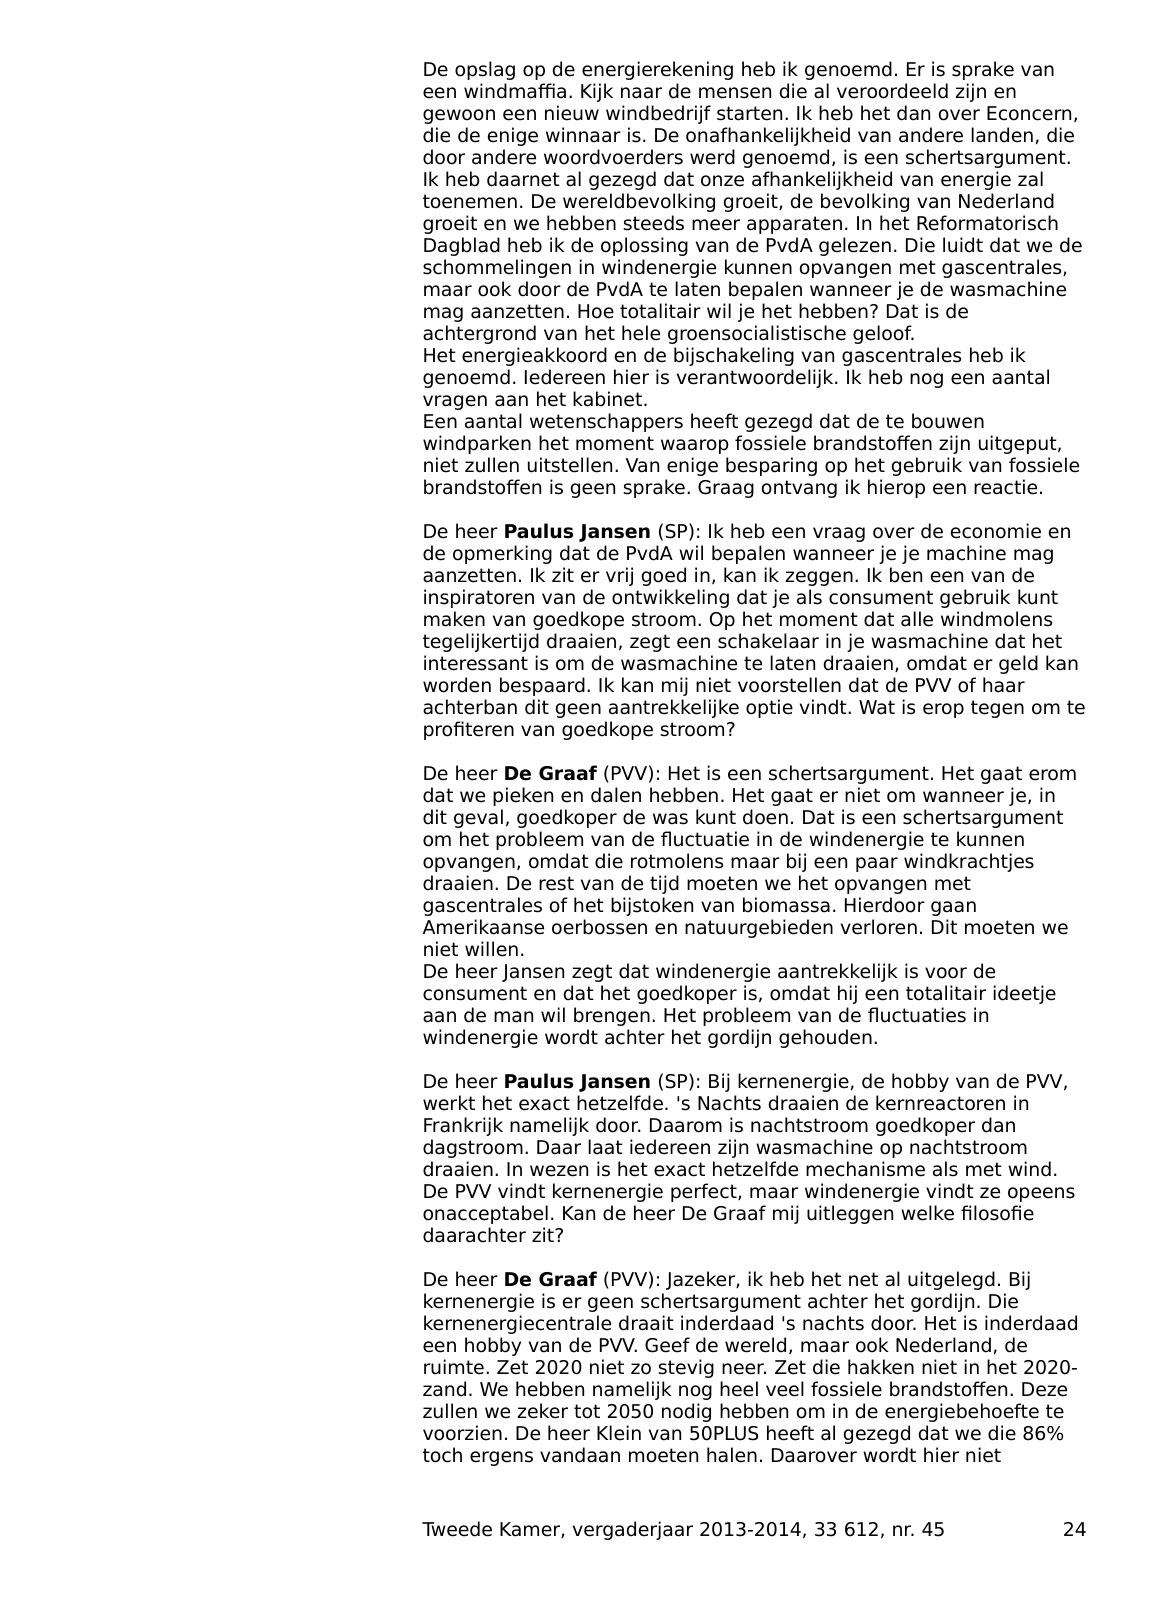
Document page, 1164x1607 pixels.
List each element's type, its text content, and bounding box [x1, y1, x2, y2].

text Het energieakkoord en de bijschakeling van gascentrales heb ik genoemd. Iedereen hier is verantwoordelijk. Ik heb nog een aantal vragen aan het kabinet. [422, 345, 1087, 411]
text De heer De Graaf (PVV): Jazeker, ik heb het net al uitgelegd. Bij kernenergie is er geen schertsargument achter het gordijn. Die kernenergiecentrale draait inderdaad 's nachts door. Het is inderdaad een hobby van de PVV. Geef de wereld, maar ook Nederland, de ruimte. Zet 2020 niet zo stevig neer. Zet die hakken niet in het 2020-zand. We hebben namelijk nog heel veel fossiele brandstoffen. Deze zullen we zeker tot 2050 nodig hebben om in de energiebehoefte te voorzien. De heer Klein van 50PLUS heeft al gezegd dat we die 86% toch ergens vandaan moeten halen. Daarover wordt hier niet [422, 1269, 1087, 1467]
text De opslag op de energierekening heb ik genoemd. Er is sprake van een windmaffia. Kijk naar de mensen die al veroordeeld zijn en gewoon een nieuw windbedrijf starten. Ik heb het dan over Econcern, die de enige winnaar is. De onafhankelijkheid van andere landen, die door andere woordvoerders werd genoemd, is een schertsargument. Ik heb daarnet al gezegd dat onze afhankelijkheid van energie zal toenemen. De wereldbevolking groeit, de bevolking van Nederland groeit en we hebben steeds meer apparaten. In het Reformatorisch Dagblad heb ik de oplossing van de PvdA gelezen. Die luidt dat we de schommelingen in windenergie kunnen opvangen met gascentrales, maar ook door de PvdA te laten bepalen wanneer je de wasmachine mag aanzetten. Hoe totalitair wil je het hebben? Dat is de achtergrond van het hele groensocialistische geloof. [422, 59, 1087, 345]
text Een aantal wetenschappers heeft gezegd dat de te bouwen windparken het moment waarop fossiele brandstoffen zijn uitgeput, niet zullen uitstellen. Van enige besparing op het gebruik van fossiele brandstoffen is geen sprake. Graag ontvang ik hierop een reactie. [422, 411, 1087, 499]
text De heer Paulus Jansen (SP): Bij kernenergie, de hobby van de PVV, werkt het exact hetzelfde. 's Nachts draaien de kernreactoren in Frankrijk namelijk door. Daarom is nachtstroom goedkoper dan dagstroom. Daar laat iedereen zijn wasmachine op nachtstroom draaien. In wezen is het exact hetzelfde mechanisme als met wind. De PVV vindt kernenergie perfect, maar windenergie vindt ze opeens onacceptabel. Kan de heer De Graaf mij uitleggen welke filosofie daarachter zit? [422, 1071, 1087, 1247]
text De heer De Graaf (PVV): Het is een schertsargument. Het gaat erom dat we pieken en dalen hebben. Het gaat er niet om wanneer je, in dit geval, goedkoper de was kunt doen. Dat is een schertsargument om het probleem van de fluctuatie in de windenergie te kunnen opvangen, omdat die rotmolens maar bij een paar windkrachtjes draaien. De rest van de tijd moeten we het opvangen met gascentrales of het bijstoken van biomassa. Hierdoor gaan Amerikaanse oerbossen en natuurgebieden verloren. Dit moeten we niet willen. [422, 763, 1087, 961]
text De heer Jansen zegt dat windenergie aantrekkelijk is voor de consument en dat het goedkoper is, omdat hij een totalitair ideetje aan de man wil brengen. Het probleem van de fluctuaties in windenergie wordt achter het gordijn gehouden. [422, 961, 1087, 1048]
text De heer Paulus Jansen (SP): Ik heb een vraag over de economie en de opmerking dat de PvdA wil bepalen wanneer je je machine mag aanzetten. Ik zit er vrij goed in, kan ik zeggen. Ik ben een van de inspiratoren van de ontwikkeling dat je als consument gebruik kunt maken van goedkope stroom. Op het moment dat alle windmolens tegelijkertijd draaien, zegt een schakelaar in je wasmachine dat het interessant is om de wasmachine te laten draaien, omdat er geld kan worden bespaard. Ik kan mij niet voorstellen dat de PVV of haar achterban dit geen aantrekkelijke optie vindt. Wat is erop tegen om te profiteren van goedkope stroom? [422, 521, 1087, 741]
